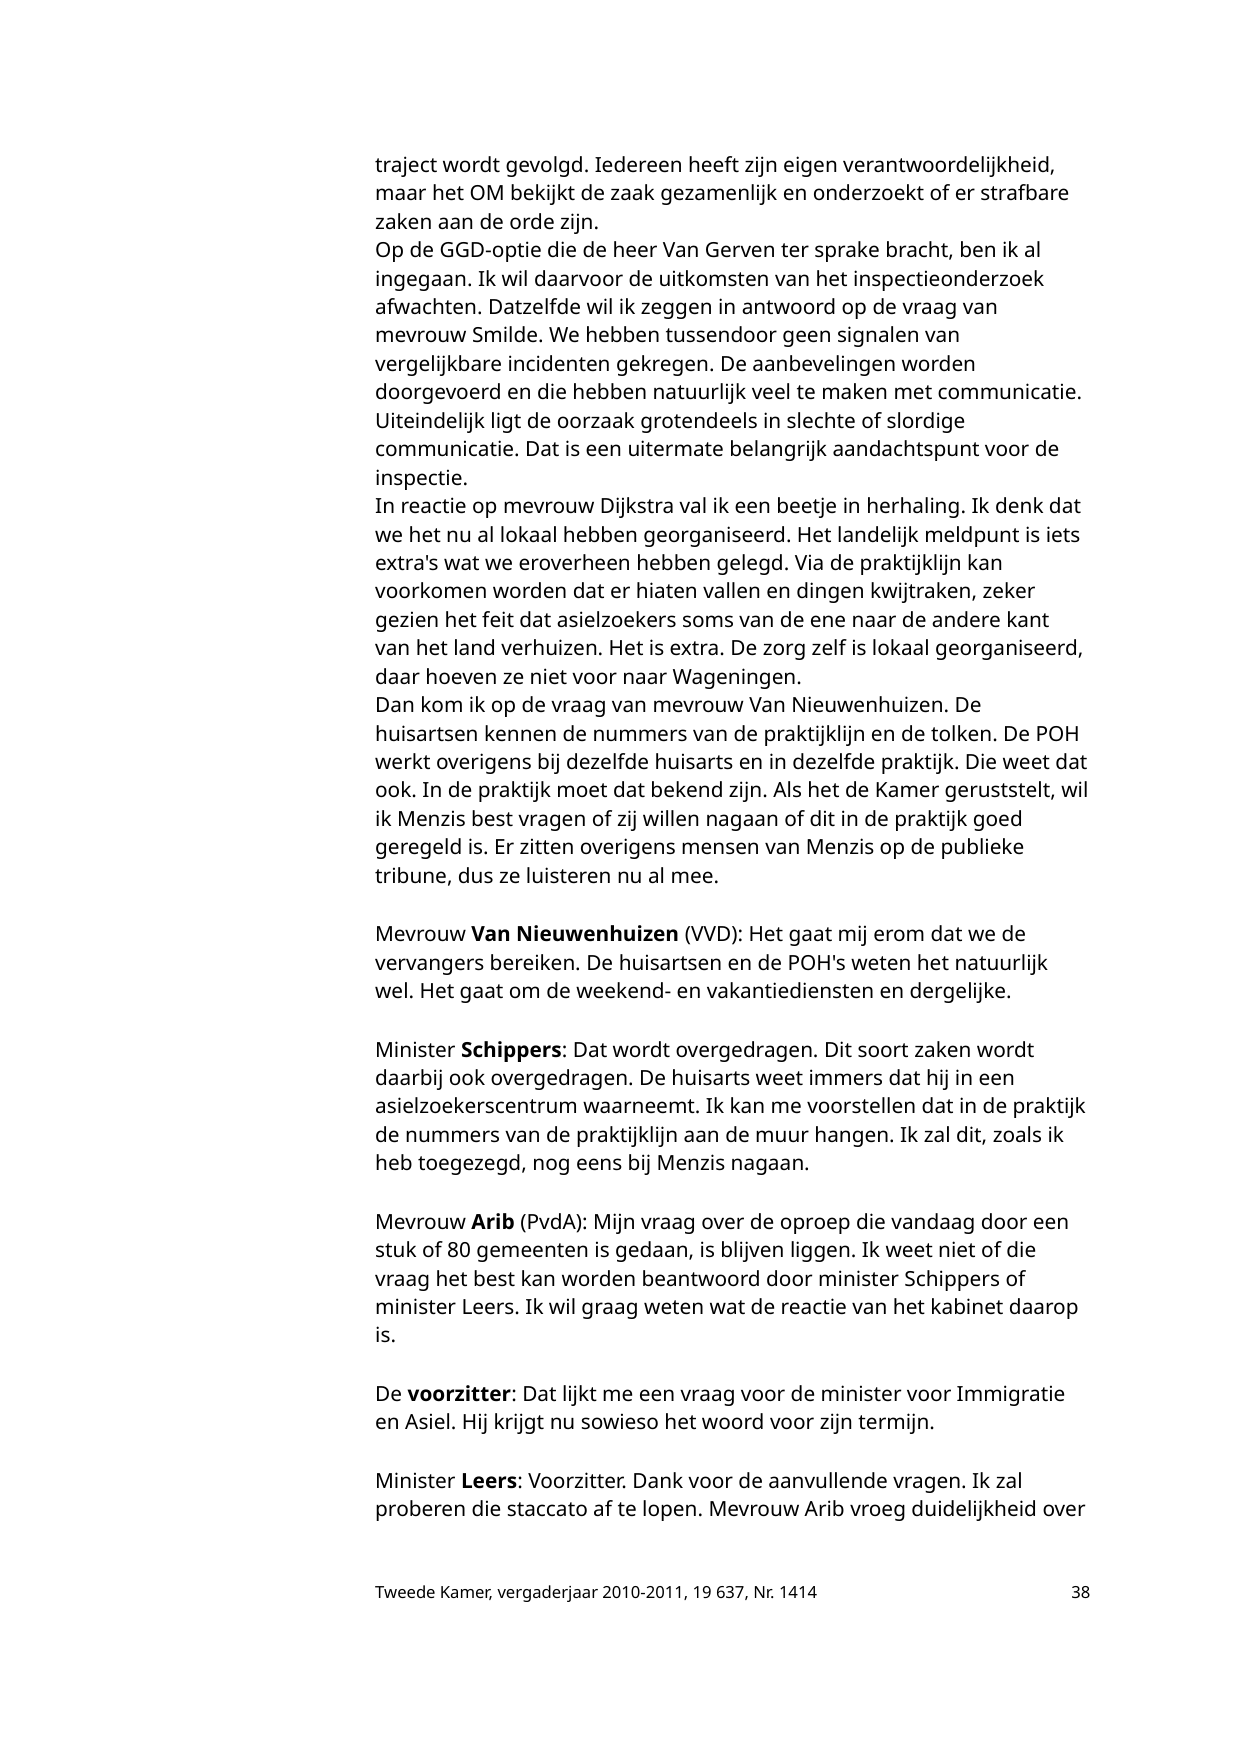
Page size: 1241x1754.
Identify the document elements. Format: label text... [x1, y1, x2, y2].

text In reactie op mevrouw Dijkstra val ik een beetje in herhaling. Ik denk dat we het nu al lokaal hebben georganiseerd. Het landelijk meldpunt is iets extra's wat we eroverheen hebben gelegd. Via de praktijklijn kan voorkomen worden dat er hiaten vallen en dingen kwijtraken, zeker gezien het feit dat asielzoekers soms van de ene naar de andere kant van het land verhuizen. Het is extra. De zorg zelf is lokaal georganiseerd, daar hoeven ze niet voor naar Wageningen. [375, 491, 1090, 690]
text De voorzitter: Dat lijkt me een vraag voor de minister voor Immigratie en Asiel. Hij krijgt nu sowieso het woord voor zijn termijn. [375, 1379, 1090, 1436]
text Dan kom ik op de vraag van mevrouw Van Nieuwenhuizen. De huisartsen kennen de nummers van de praktijklijn en de tolken. De POH werkt overigens bij dezelfde huisarts en in dezelfde praktijk. Die weet dat ook. In de praktijk moet dat bekend zijn. Als het de Kamer geruststelt, wil ik Menzis best vragen of zij willen nagaan of dit in de praktijk goed geregeld is. Er zitten overigens mensen van Menzis op de publieke tribune, dus ze luisteren nu al mee. [375, 690, 1090, 889]
text traject wordt gevolgd. Iedereen heeft zijn eigen verantwoordelijkheid, maar het OM bekijkt de zaak gezamenlijk en onderzoekt of er strafbare zaken aan de orde zijn. [375, 150, 1090, 235]
text Minister Schippers: Dat wordt overgedragen. Dit soort zaken wordt daarbij ook overgedragen. De huisarts weet immers dat hij in een asielzoekerscentrum waarneemt. Ik kan me voorstellen dat in de praktijk de nummers van de praktijklijn aan de muur hangen. Ik zal dit, zoals ik heb toegezegd, nog eens bij Menzis nagaan. [375, 1035, 1090, 1177]
text Mevrouw Van Nieuwenhuizen (VVD): Het gaat mij erom dat we de vervangers bereiken. De huisartsen en de POH's weten het natuurlijk wel. Het gaat om de weekend- en vakantiediensten en dergelijke. [375, 919, 1090, 1005]
text Mevrouw Arib (PvdA): Mijn vraag over de oproep die vandaag door een stuk of 80 gemeenten is gedaan, is blijven liggen. Ik weet niet of die vraag het best kan worden beantwoord door minister Schippers of minister Leers. Ik wil graag weten wat de reactie van het kabinet daarop is. [375, 1207, 1090, 1349]
text Minister Leers: Voorzitter. Dank voor de aanvullende vragen. Ik zal proberen die staccato af te lopen. Mevrouw Arib vroeg duidelijkheid over [375, 1466, 1090, 1523]
text Op de GGD-optie die de heer Van Gerven ter sprake bracht, ben ik al ingegaan. Ik wil daarvoor de uitkomsten van het inspectieonderzoek afwachten. Datzelfde wil ik zeggen in antwoord op de vraag van mevrouw Smilde. We hebben tussendoor geen signalen van vergelijkbare incidenten gekregen. De aanbevelingen worden doorgevoerd en die hebben natuurlijk veel te maken met communicatie. Uiteindelijk ligt de oorzaak grotendeels in slechte of slordige communicatie. Dat is een uitermate belangrijk aandachtspunt voor de inspectie. [375, 235, 1090, 491]
